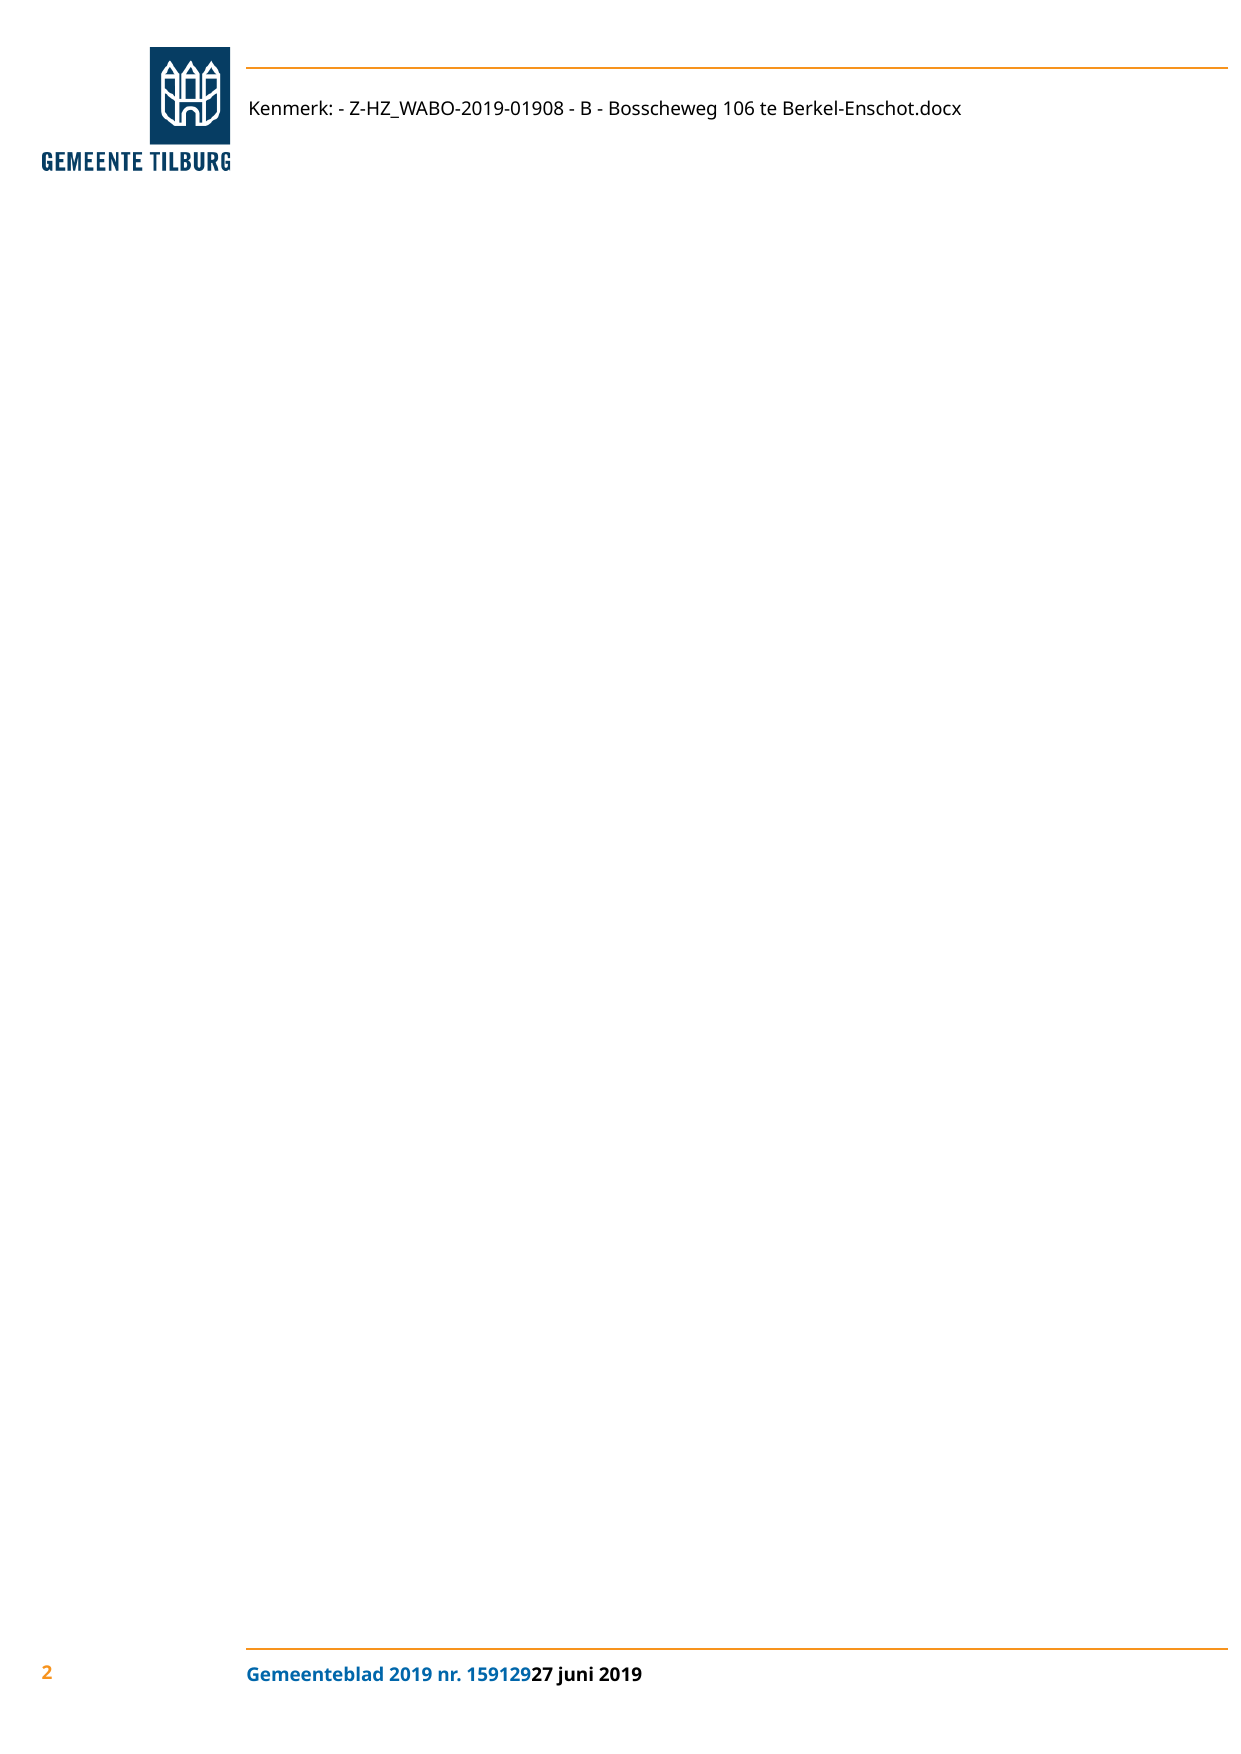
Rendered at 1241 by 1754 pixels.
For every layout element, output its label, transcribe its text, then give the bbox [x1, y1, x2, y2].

picture [41, 47, 231, 172]
text Kenmerk: - Z-HZ_WABO-2019-01908 - B - Bosscheweg 106 te Berkel-Enschot.docx [248, 95, 1152, 121]
